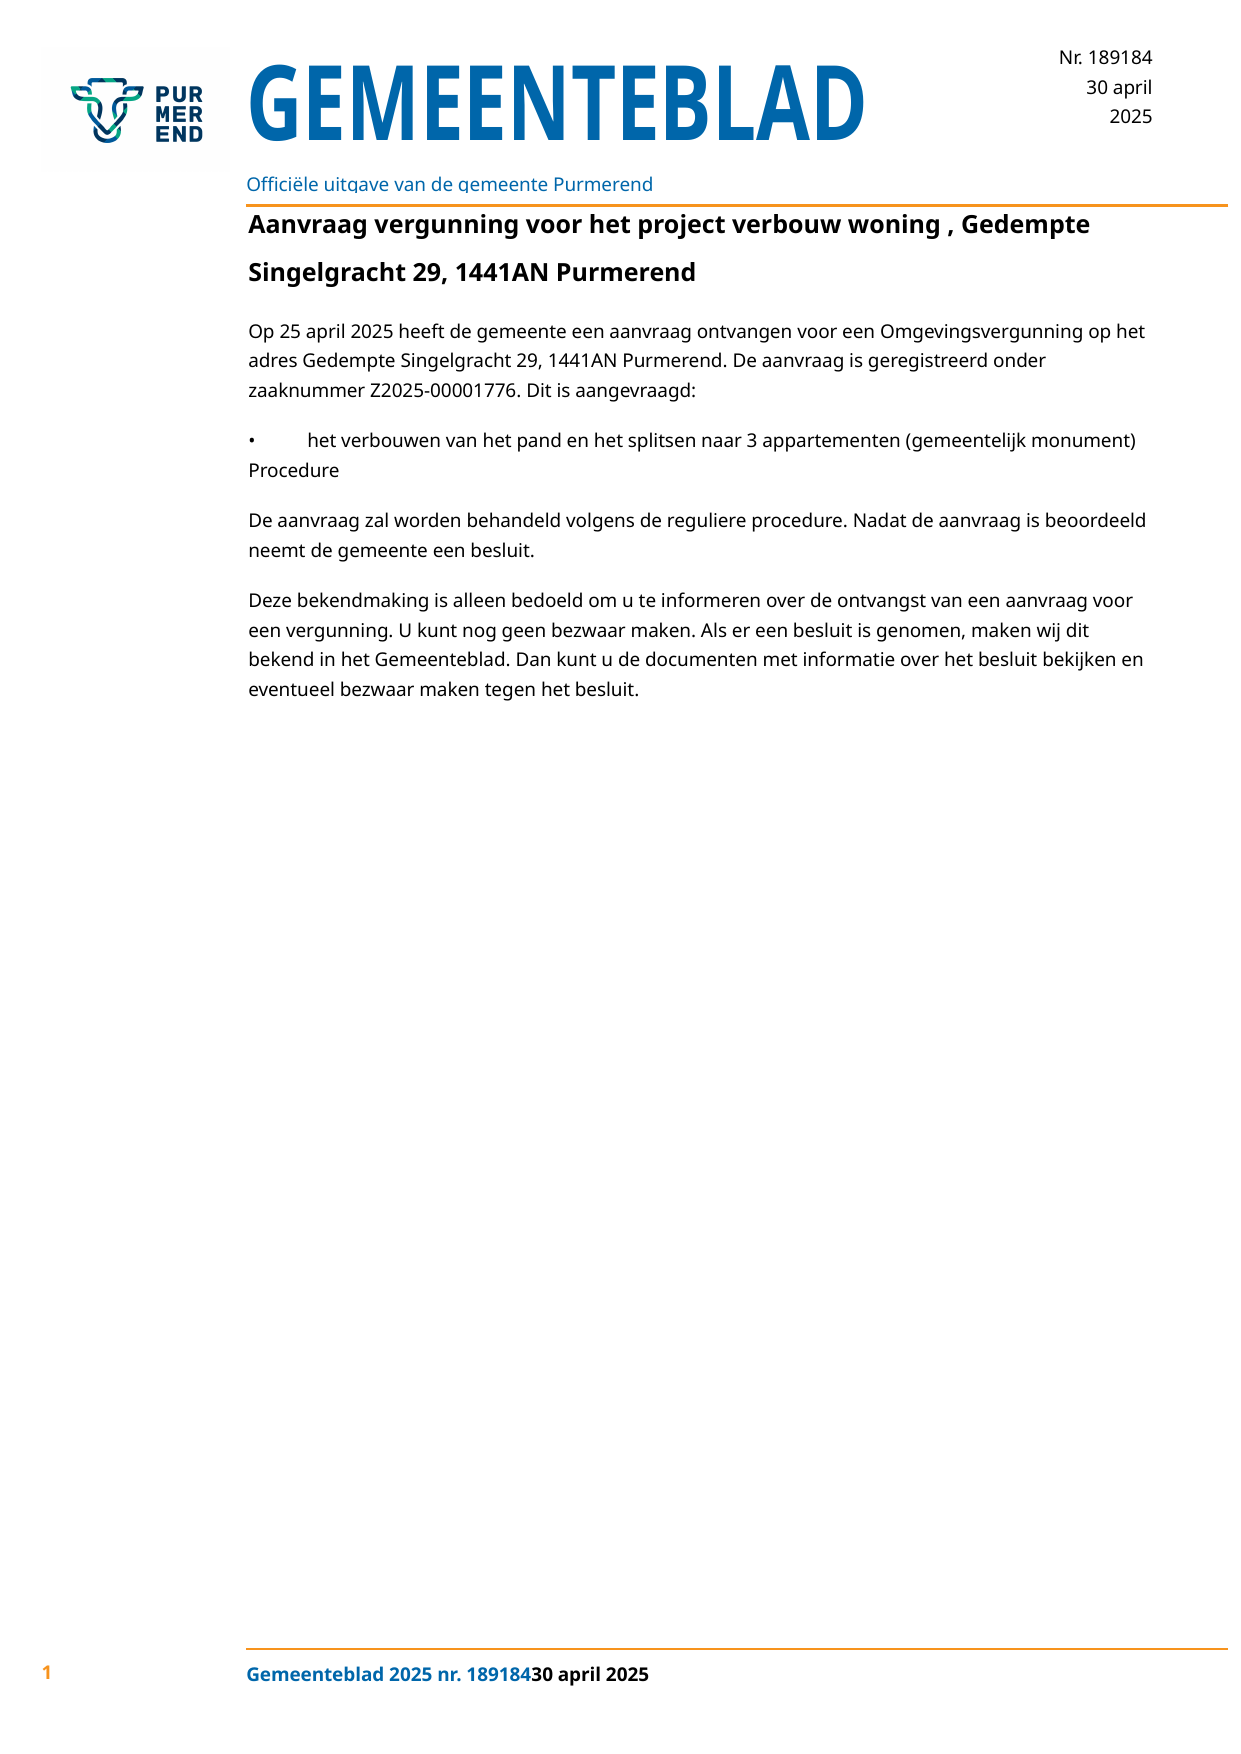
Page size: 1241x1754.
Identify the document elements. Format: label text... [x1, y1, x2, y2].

list het verbouwen van het pand en het splitsen naar 3 appartementen (gemeentelijk monument) [248, 427, 1152, 453]
text Aanvraag vergunning voor het project verbouw woning , Gedempte Singelgracht 29, 1441AN Purmerend [248, 207, 1152, 288]
text Deze bekendmaking is alleen bedoeld om u te informeren over de ontvangst van een aanvraag voor een vergunning. U kunt nog geen bezwaar maken. Als er een besluit is genomen, maken wij dit bekend in het Gemeenteblad. Dan kunt u de documenten met informatie over het besluit bekijken en eventueel bezwaar maken tegen het besluit. [248, 587, 1152, 702]
text Op 25 april 2025 heeft de gemeente een aanvraag ontvangen voor een Omgevingsvergunning op het adres Gedempte Singelgracht 29, 1441AN Purmerend. De aanvraag is geregistreerd onder zaaknummer Z2025-00001776. Dit is aangevraagd: [248, 318, 1152, 403]
text Procedure [248, 457, 1152, 483]
text De aanvraag zal worden behandeld volgens de reguliere procedure. Nadat de aanvraag is beoordeeld neemt de gemeente een besluit. [248, 507, 1152, 563]
picture [41, 47, 231, 172]
